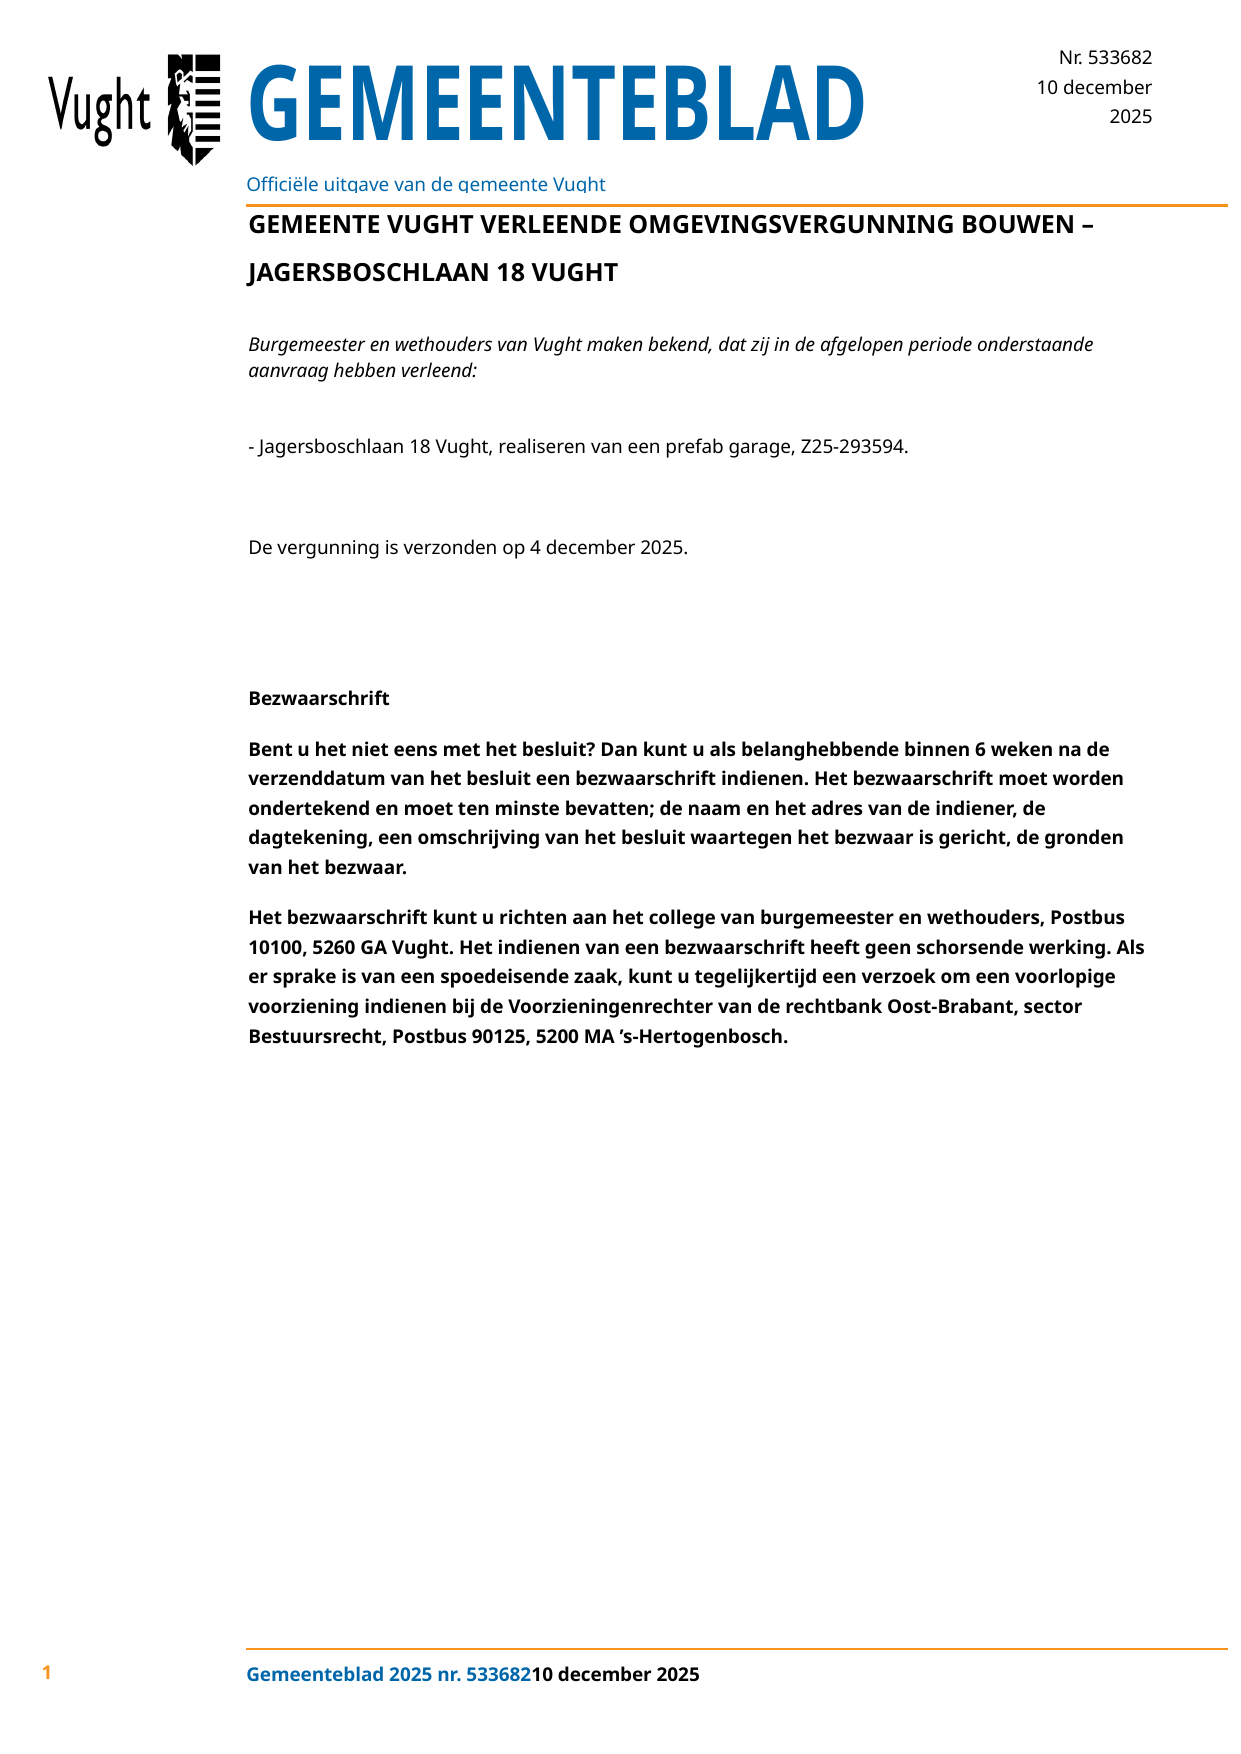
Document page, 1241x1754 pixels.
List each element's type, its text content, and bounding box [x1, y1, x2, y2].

text - Jagersboschlaan 18 Vught, realiseren van een prefab garage, Z25-293594. [248, 433, 1152, 459]
text Bent u het niet eens met het besluit? Dan kunt u als belanghebbende binnen 6 weken na de verzenddatum van het besluit een bezwaarschrift indienen. Het bezwaarschrift moet worden ondertekend en moet ten minste bevatten; de naam en het adres van de indiener, de dagtekening, een omschrijving van het besluit waartegen het bezwaar is gericht, de gronden van het bezwaar. [248, 736, 1152, 880]
text Bezwaarschrift [248, 685, 1152, 711]
text Het bezwaarschrift kunt u richten aan het college van burgemeester en wethouders, Postbus 10100, 5260 GA Vught. Het indienen van een bezwaarschrift heeft geen schorsende werking. Als er sprake is van een spoedeisende zaak, kunt u tegelijkertijd een verzoek om een voorlopige voorziening indienen bij de Voorzieningenrechter van de rechtbank Oost-Brabant, sector Bestuursrecht, Postbus 90125, 5200 MA ’s-Hertogenbosch. [248, 904, 1152, 1049]
text GEMEENTE VUGHT VERLEENDE OMGEVINGSVERGUNNING BOUWEN – JAGERSBOSCHLAAN 18 VUGHT [248, 207, 1152, 288]
text De vergunning is verzonden op 4 december 2025. [248, 534, 1152, 560]
picture [41, 47, 231, 172]
text Burgemeester en wethouders van Vught maken bekend, dat zij in de afgelopen periode onderstaande aanvraag hebben verleend: [248, 331, 1152, 383]
